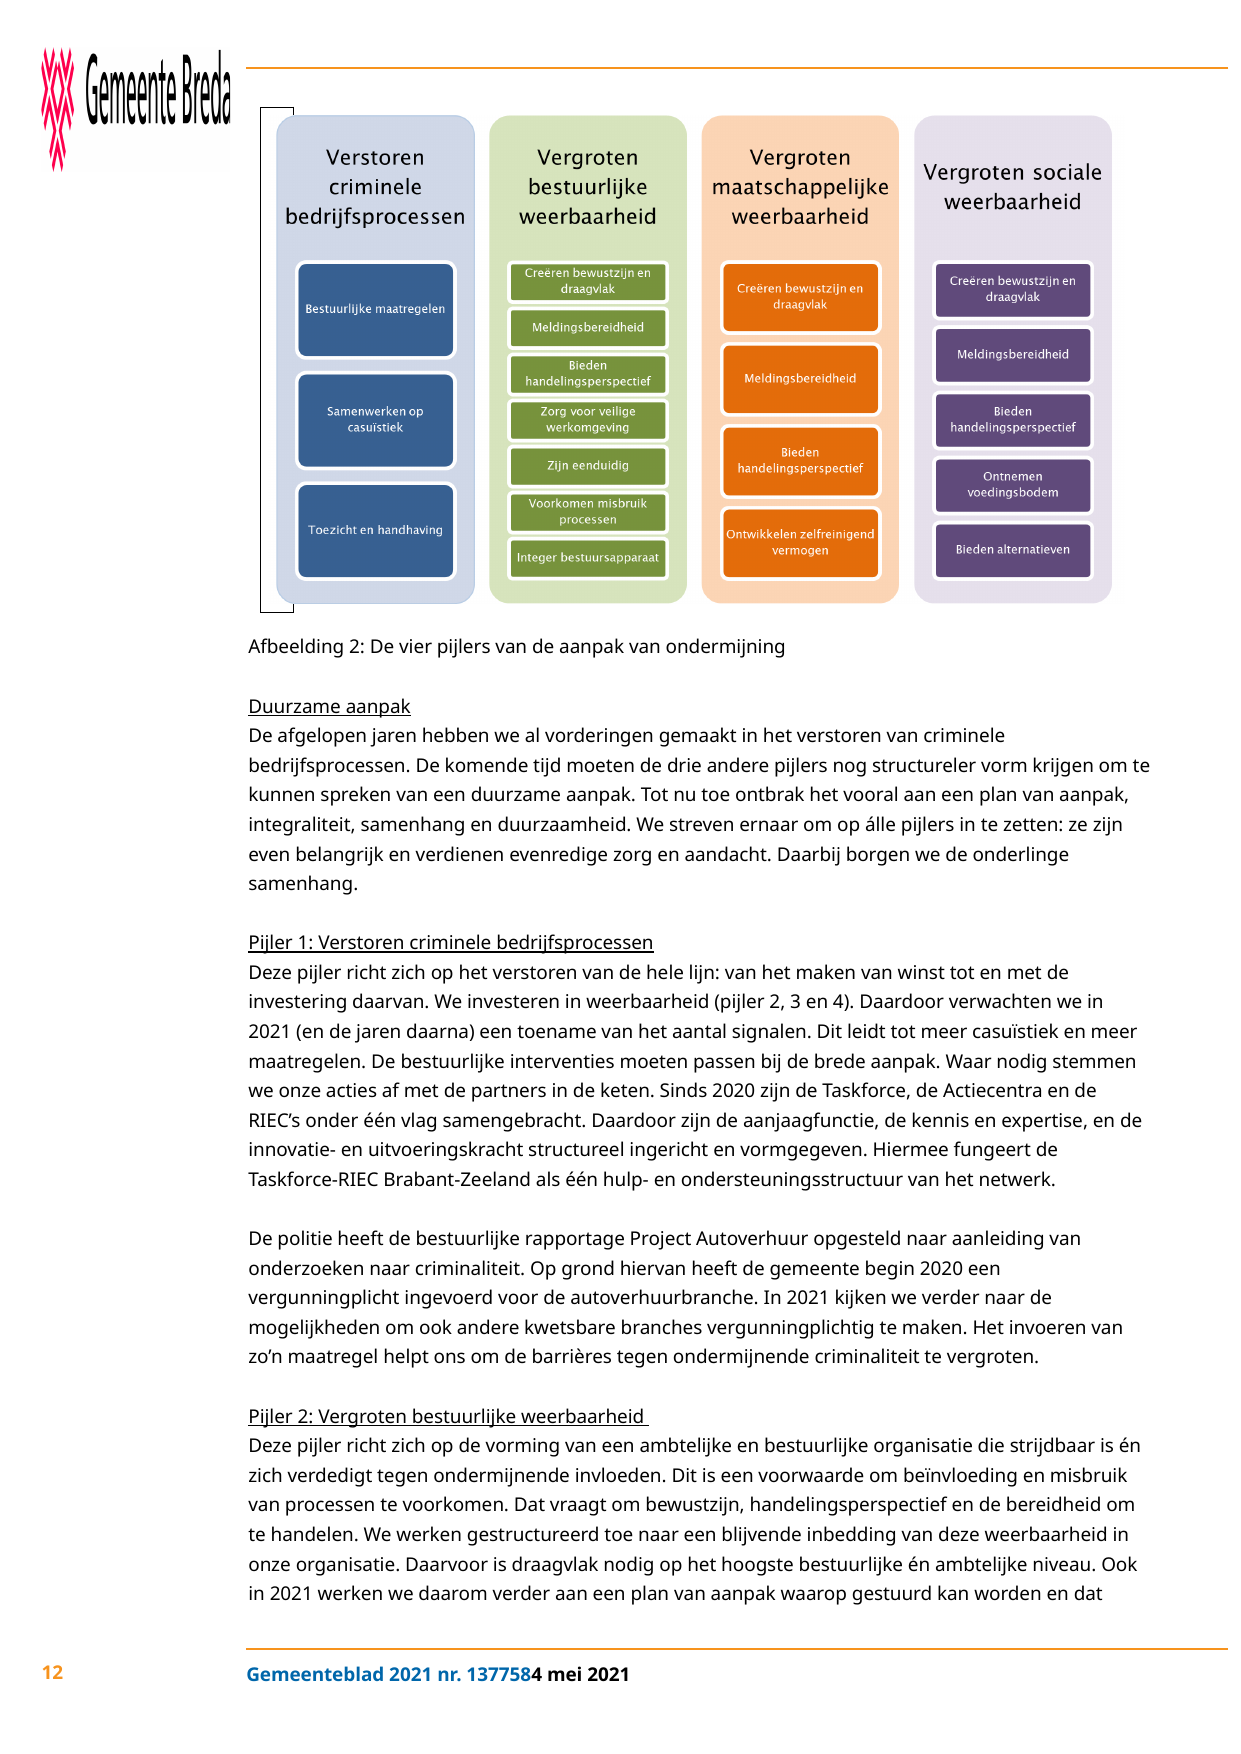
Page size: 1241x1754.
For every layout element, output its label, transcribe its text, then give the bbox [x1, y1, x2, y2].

text Pijler 2: Vergroten bestuurlijke weerbaarheid [248, 1403, 1152, 1429]
text Duurzame aanpak [248, 693, 1152, 719]
text Afbeelding 2: De vier pijlers van de aanpak van ondermijning [248, 634, 1152, 659]
text Deze pijler richt zich op de vorming van een ambtelijke en bestuurlijke organisatie die strijdbaar is én zich verdedigt tegen ondermijnende invloeden. Dit is een voorwaarde om beïnvloeding en misbruik van processen te voorkomen. Dat vraagt om bewustzijn, handelingsperspectief en de bereidheid om te handelen. We werken gestructureerd toe naar een blijvende inbedding van deze weerbaarheid in onze organisatie. Daarvoor is draagvlak nodig op het hoogste bestuurlijke én ambtelijke niveau. Ook in 2021 werken we daarom verder aan een plan van aanpak waarop gestuurd kan worden en dat [248, 1432, 1152, 1606]
text De afgelopen jaren hebben we al vorderingen gemaakt in het verstoren van criminele bedrijfsprocessen. De komende tijd moeten de drie andere pijlers nog structureler vorm krijgen om te kunnen spreken van een duurzame aanpak. Tot nu toe ontbrak het vooral aan een plan van aanpak, integraliteit, samenhang en duurzaamheid. We streven ernaar om op álle pijlers in te zetten: ze zijn even belangrijk en verdienen evenredige zorg en aandacht. Daarbij borgen we de onderlinge samenhang. [248, 722, 1152, 896]
picture [268, 115, 1125, 604]
text De politie heeft de bestuurlijke rapportage Project Autoverhuur opgesteld naar aanleiding van onderzoeken naar criminaliteit. Op grond hiervan heeft de gemeente begin 2020 een vergunningplicht ingevoerd voor de autoverhuurbranche. In 2021 kijken we verder naar de mogelijkheden om ook andere kwetsbare branches vergunningplichtig te maken. Het invoeren van zo’n maatregel helpt ons om de barrières tegen ondermijnende criminaliteit te vergroten. [248, 1225, 1152, 1369]
text Pijler 1: Verstoren criminele bedrijfsprocessen [248, 929, 1152, 955]
picture [41, 47, 231, 172]
text Deze pijler richt zich op het verstoren van de hele lijn: van het maken van winst tot en met de investering daarvan. We investeren in weerbaarheid (pijler 2, 3 en 4). Daardoor verwachten we in 2021 (en de jaren daarna) een toename van het aantal signalen. Dit leidt tot meer casuïstiek en meer maatregelen. De bestuurlijke interventies moeten passen bij de brede aanpak. Waar nodig stemmen we onze acties af met de partners in de keten. Sinds 2020 zijn de Taskforce, de Actiecentra en de RIEC’s onder één vlag samengebracht. Daardoor zijn de aanjaagfunctie, de kennis en expertise, en de innovatie- en uitvoeringskracht structureel ingericht en vormgegeven. Hiermee fungeert de Taskforce-RIEC Brabant-Zeeland als één hulp- en ondersteuningsstructuur van het netwerk. [248, 959, 1152, 1192]
